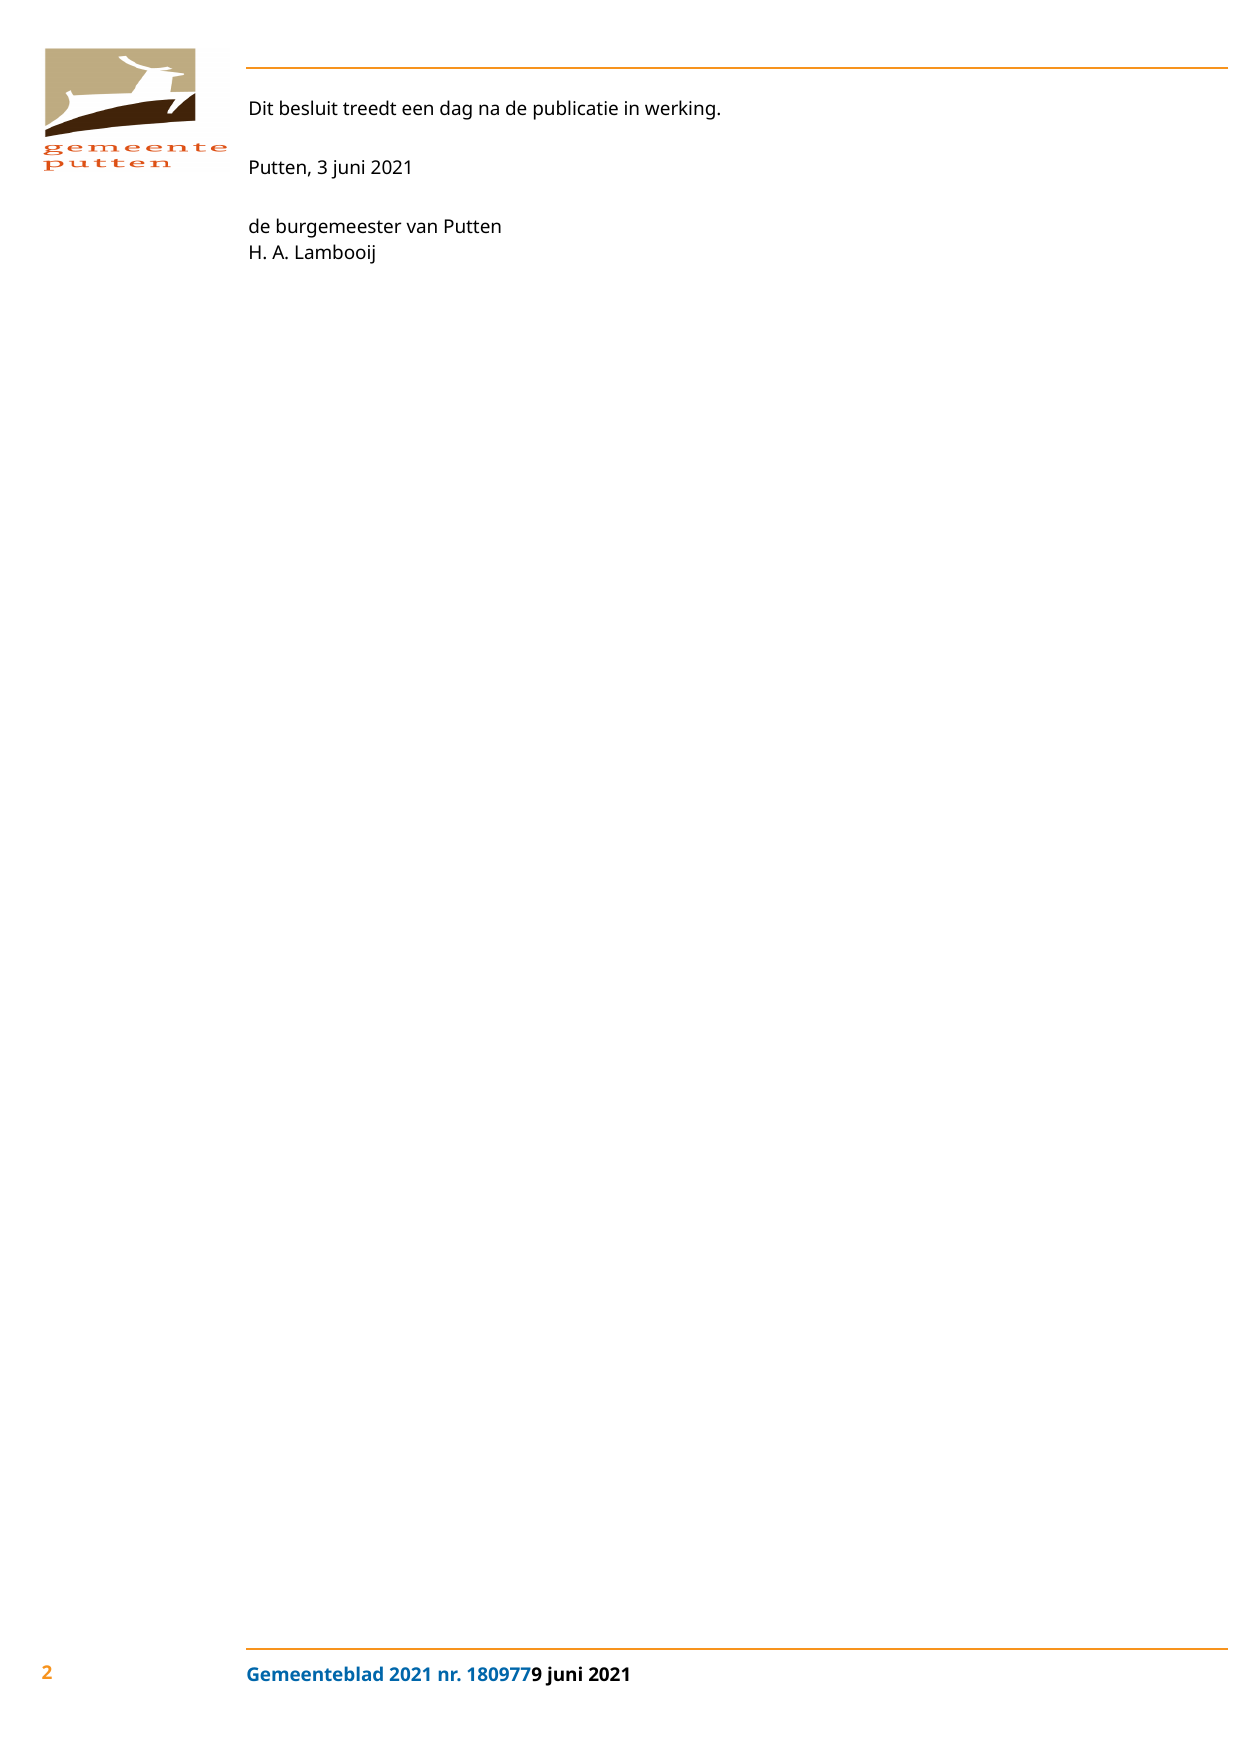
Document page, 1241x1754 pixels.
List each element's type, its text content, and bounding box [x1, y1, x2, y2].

text Dit besluit treedt een dag na de publicatie in werking. [248, 95, 1152, 121]
text de burgemeester van Putten [248, 213, 1152, 239]
picture [41, 47, 231, 172]
text Putten, 3 juni 2021 [248, 154, 1152, 180]
text H. A. Lambooij [248, 239, 1152, 264]
